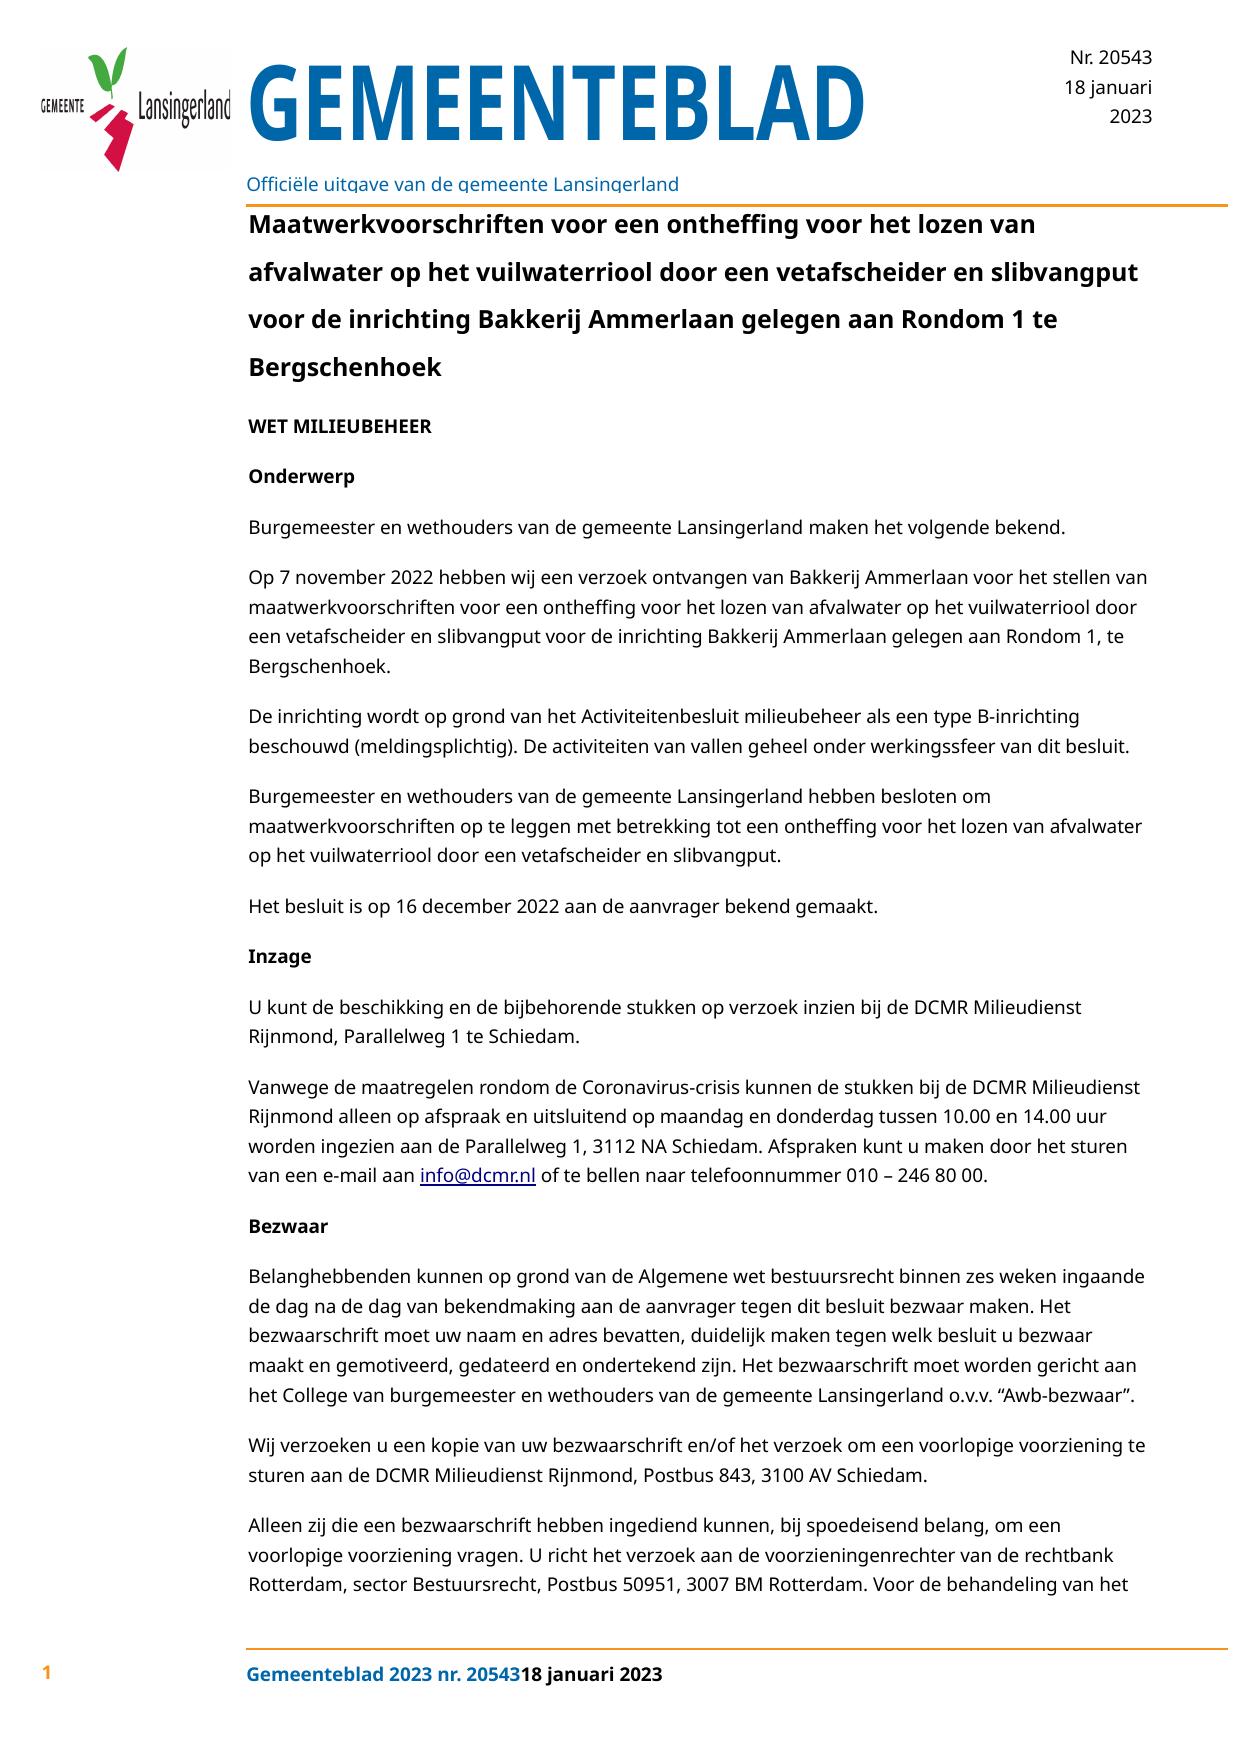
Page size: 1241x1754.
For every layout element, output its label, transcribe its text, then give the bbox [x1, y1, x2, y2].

text WET MILIEUBEHEER [248, 413, 1152, 439]
text U kunt de beschikking en de bijbehorende stukken op verzoek inzien bij de DCMR Milieudienst Rijnmond, Parallelweg 1 te Schiedam. [248, 994, 1152, 1049]
text Op 7 november 2022 hebben wij een verzoek ontvangen van Bakkerij Ammerlaan voor het stellen van maatwerkvoorschriften voor een ontheffing voor het lozen van afvalwater op het vuilwaterriool door een vetafscheider en slibvangput voor de inrichting Bakkerij Ammerlaan gelegen aan Rondom 1, te Bergschenhoek. [248, 564, 1152, 679]
text Belanghebbenden kunnen op grond van de Algemene wet bestuursrecht binnen zes weken ingaande de dag na de dag van bekendmaking aan de aanvrager tegen dit besluit bezwaar maken. Het bezwaarschrift moet uw naam en adres bevatten, duidelijk maken tegen welk besluit u bezwaar maakt en gemotiveerd, gedateerd en ondertekend zijn. Het bezwaarschrift moet worden gericht aan het College van burgemeester en wethouders van de gemeente Lansingerland o.v.v. “Awb-bezwaar”. [248, 1263, 1152, 1408]
text Maatwerkvoorschriften voor een ontheffing voor het lozen van afvalwater op het vuilwaterriool door een vetafscheider en slibvangput voor de inrichting Bakkerij Ammerlaan gelegen aan Rondom 1 te Bergschenhoek [248, 207, 1152, 384]
text Vanwege de maatregelen rondom de Coronavirus-crisis kunnen de stukken bij de DCMR Milieudienst Rijnmond alleen op afspraak en uitsluitend op maandag en donderdag tussen 10.00 en 14.00 uur worden ingezien aan de Parallelweg 1, 3112 NA Schiedam. Afspraken kunt u maken door het sturen van een e-mail aan info@dcmr.nl of te bellen naar telefoonnummer 010 – 246 80 00. [248, 1074, 1152, 1188]
text Alleen zij die een bezwaarschrift hebben ingediend kunnen, bij spoedeisend belang, om een voorlopige voorziening vragen. U richt het verzoek aan de voorzieningenrechter van de rechtbank Rotterdam, sector Bestuursrecht, Postbus 50951, 3007 BM Rotterdam. Voor de behandeling van het [248, 1512, 1152, 1597]
picture [41, 47, 231, 172]
text Burgemeester en wethouders van de gemeente Lansingerland hebben besloten om maatwerkvoorschriften op te leggen met betrekking tot een ontheffing voor het lozen van afvalwater op het vuilwaterriool door een vetafscheider en slibvangput. [248, 783, 1152, 868]
text Het besluit is op 16 december 2022 aan de aanvrager bekend gemaakt. [248, 893, 1152, 919]
text De inrichting wordt op grond van het Activiteitenbesluit milieubeheer als een type B-inrichting beschouwd (meldingsplichtig). De activiteiten van vallen geheel onder werkingssfeer van dit besluit. [248, 703, 1152, 759]
text Inzage [248, 943, 1152, 969]
text Bezwaar [248, 1213, 1152, 1239]
text Burgemeester en wethouders van de gemeente Lansingerland maken het volgende bekend. [248, 514, 1152, 540]
text Onderwerp [248, 463, 1152, 489]
text Wij verzoeken u een kopie van uw bezwaarschrift en/of het verzoek om een voorlopige voorziening te sturen aan de DCMR Milieudienst Rijnmond, Postbus 843, 3100 AV Schiedam. [248, 1432, 1152, 1488]
